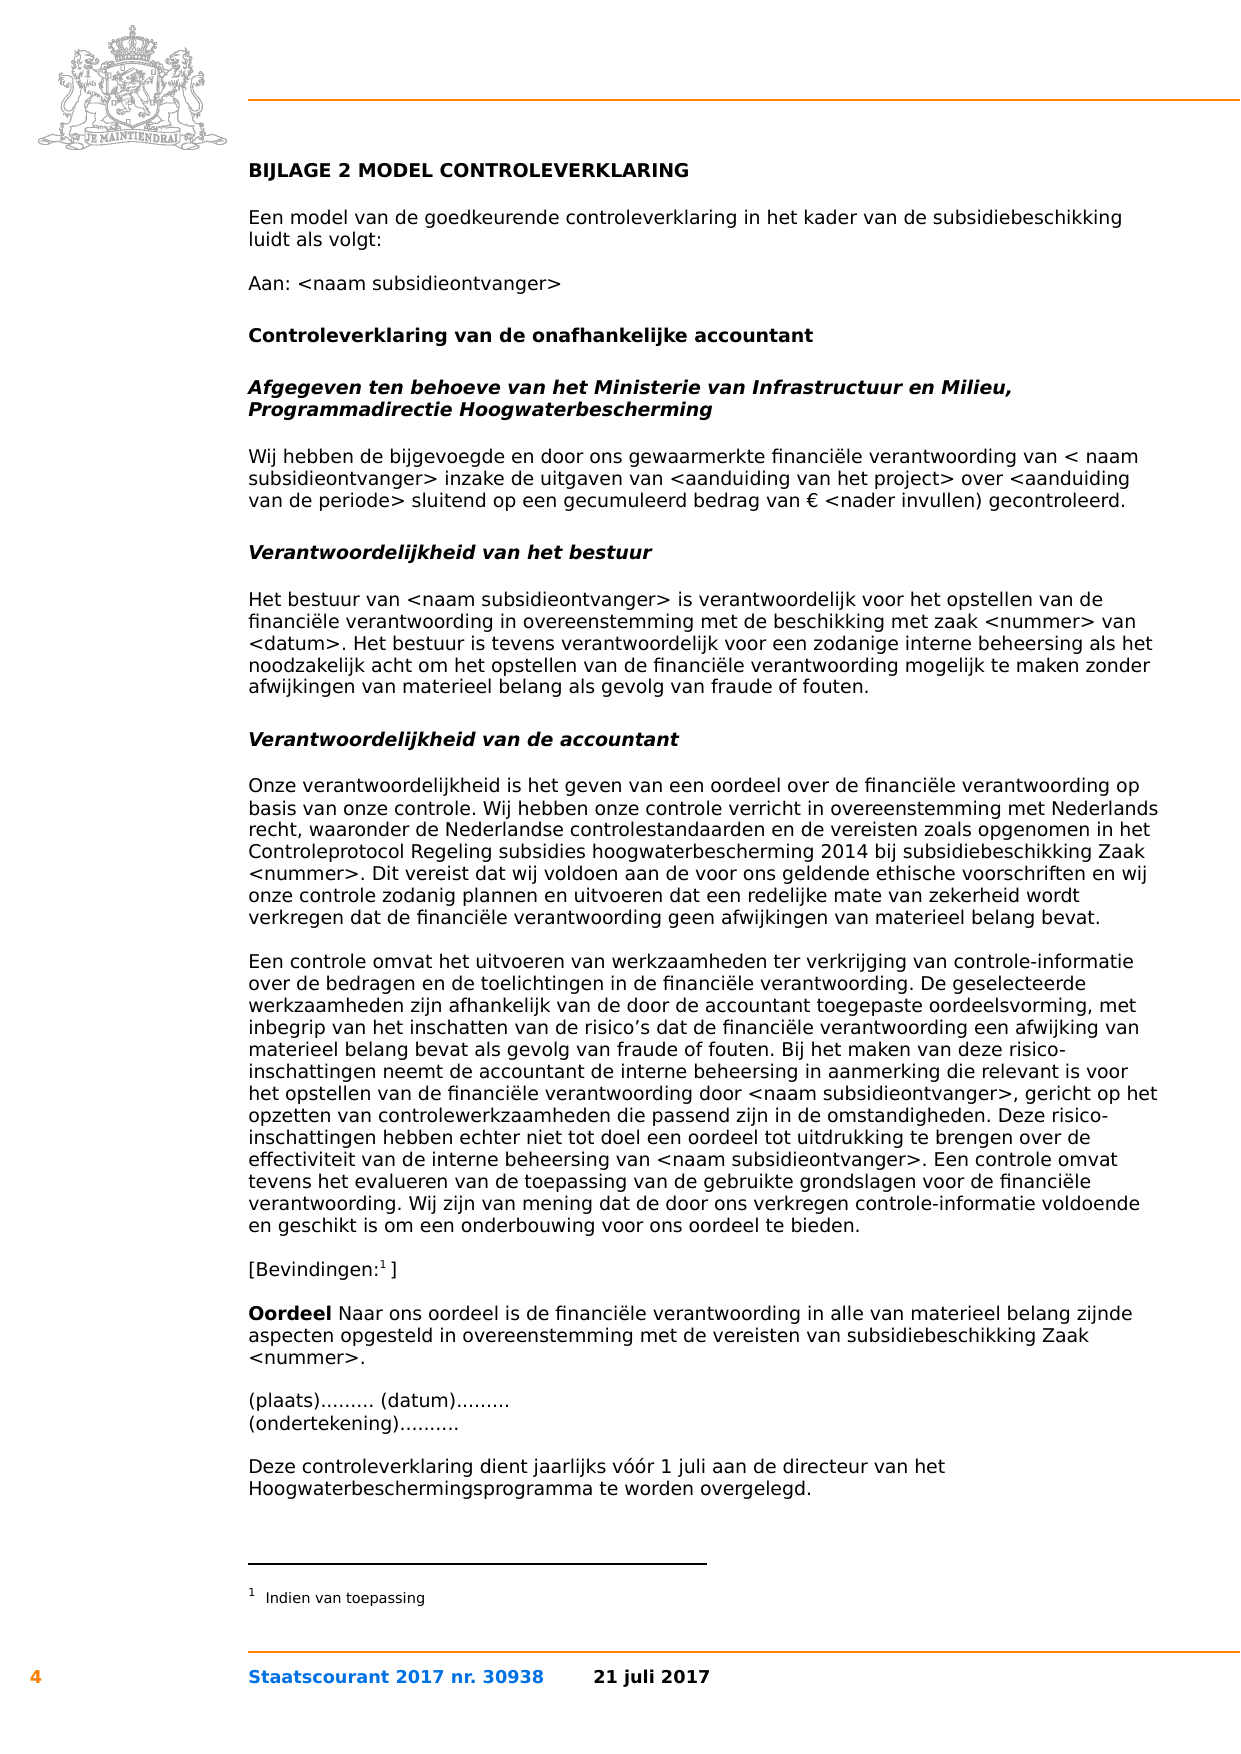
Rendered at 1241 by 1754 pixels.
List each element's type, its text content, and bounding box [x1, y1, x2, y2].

subtitle Controleverklaring van de onafhankelijke accountant [248, 325, 1163, 347]
text Deze controleverklaring dient jaarlijks vóór 1 juli aan de directeur van het Hoogwaterbeschermingsprogramma te worden overgelegd. [248, 1456, 1163, 1500]
subtitle BIJLAGE 2 MODEL CONTROLEVERKLARING [248, 160, 1163, 182]
text Oordeel Naar ons oordeel is de financiële verantwoording in alle van materieel belang zijnde aspecten opgesteld in overeenstemming met de vereisten van subsidiebeschikking Zaak <nummer>. [248, 1303, 1163, 1368]
text Indien van toepassing [248, 1586, 1163, 1608]
text (plaats)......... (datum)......... [248, 1390, 1163, 1412]
text Wij hebben de bijgevoegde en door ons gewaarmerkte financiële verantwoording van < naam subsidieontvanger> inzake de uitgaven van <aanduiding van het project> over <aanduiding van de periode> sluitend op een gecumuleerd bedrag van € <nader invullen) gecontroleerd. [248, 446, 1163, 512]
text [Bevindingen:] [248, 1259, 1163, 1281]
text Aan: <naam subsidieontvanger> [248, 273, 1163, 295]
text Het bestuur van <naam subsidieontvanger> is verantwoordelijk voor het opstellen van de financiële verantwoording in overeenstemming met de beschikking met zaak <nummer> van <datum>. Het bestuur is tevens verantwoordelijk voor een zodanige interne beheersing als het noodzakelijk acht om het opstellen van de financiële verantwoording mogelijk te maken zonder afwijkingen van materieel belang als gevolg van fraude of fouten. [248, 588, 1163, 698]
text Een model van de goedkeurende controleverklaring in het kader van de subsidiebeschikking luidt als volgt: [248, 207, 1163, 251]
text Onze verantwoordelijkheid is het geven van een oordeel over de financiële verantwoording op basis van onze controle. Wij hebben onze controle verricht in overeenstemming met Nederlands recht, waaronder de Nederlandse controlestandaarden en de vereisten zoals opgenomen in het Controleprotocol Regeling subsidies hoogwaterbescherming 2014 bij subsidiebeschikking Zaak <nummer>. Dit vereist dat wij voldoen aan de voor ons geldende ethische voorschriften en wij onze controle zodanig plannen en uitvoeren dat een redelijke mate van zekerheid wordt verkregen dat de financiële verantwoording geen afwijkingen van materieel belang bevat. [248, 775, 1163, 929]
subtitle Afgegeven ten behoeve van het Ministerie van Infrastructuur en Milieu, Programmadirectie Hoogwaterbescherming [248, 377, 1163, 421]
subtitle Verantwoordelijkheid van de accountant [248, 728, 1163, 750]
text Een controle omvat het uitvoeren van werkzaamheden ter verkrijging van controle-informatie over de bedragen en de toelichtingen in de financiële verantwoording. De geselecteerde werkzaamheden zijn afhankelijk van de door de accountant toegepaste oordeelsvorming, met inbegrip van het inschatten van de risico’s dat de financiële verantwoording een afwijking van materieel belang bevat als gevolg van fraude of fouten. Bij het maken van deze risico-inschattingen neemt de accountant de interne beheersing in aanmerking die relevant is voor het opstellen van de financiële verantwoording door <naam subsidieontvanger>, gericht op het opzetten van controlewerkzaamheden die passend zijn in de omstandigheden. Deze risico-inschattingen hebben echter niet tot doel een oordeel tot uitdrukking te brengen over de effectiviteit van de interne beheersing van <naam subsidieontvanger>. Een controle omvat tevens het evalueren van de toepassing van de gebruikte grondslagen voor de financiële verantwoording. Wij zijn van mening dat de door ons verkregen controle-informatie voldoende en geschikt is om een onderbouwing voor ons oordeel te bieden. [248, 951, 1163, 1237]
subtitle Verantwoordelijkheid van het bestuur [248, 542, 1163, 563]
picture [38, 25, 227, 150]
text (ondertekening).......... [248, 1412, 1163, 1434]
